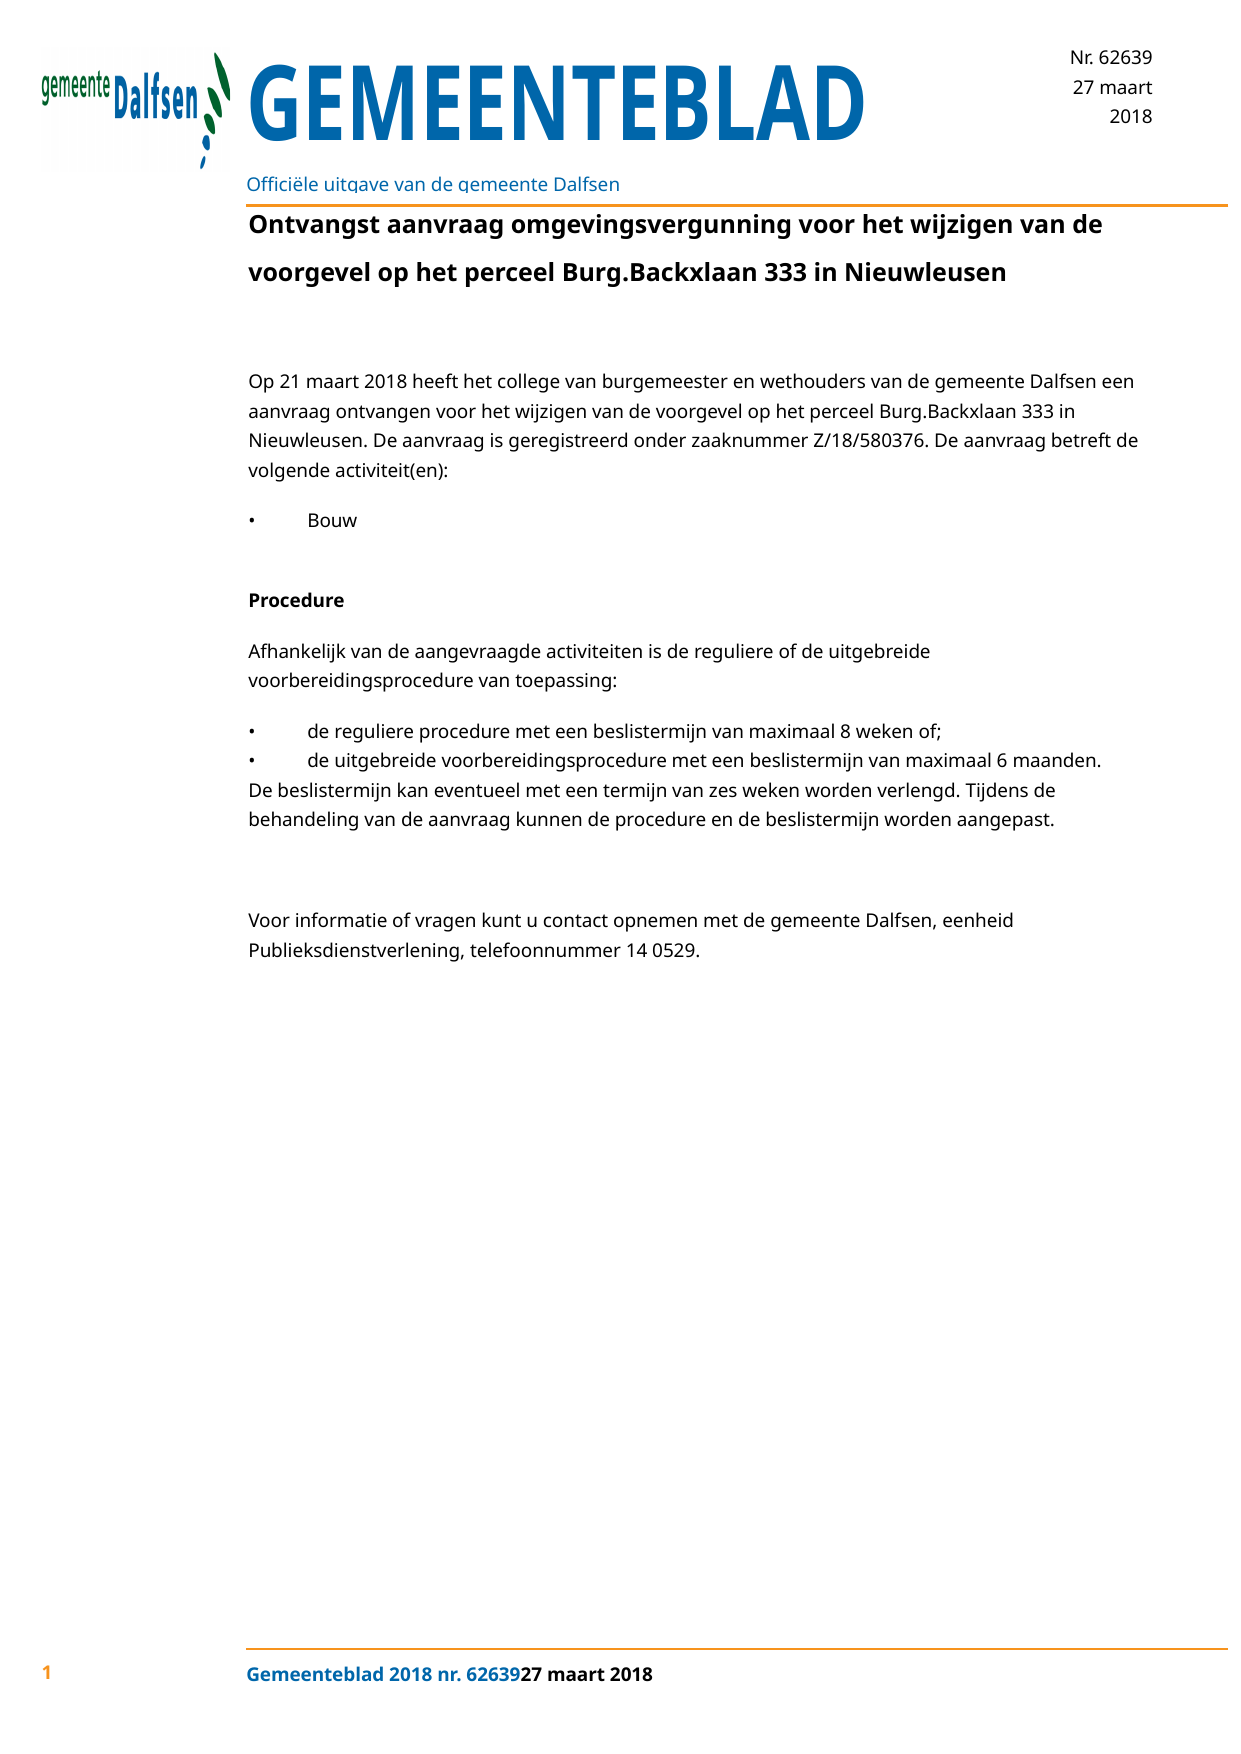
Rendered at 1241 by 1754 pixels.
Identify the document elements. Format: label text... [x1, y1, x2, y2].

text Voor informatie of vragen kunt u contact opnemen met de gemeente Dalfsen, eenheid Publieksdienstverlening, telefoonnummer 14 0529. [248, 907, 1152, 963]
text Procedure [248, 587, 1152, 613]
picture [41, 47, 231, 172]
list Bouw [248, 507, 1152, 533]
text De beslistermijn kan eventueel met een termijn van zes weken worden verlengd. Tijdens de behandeling van de aanvraag kunnen de procedure en de beslistermijn worden aangepast. [248, 777, 1152, 832]
text Ontvangst aanvraag omgevingsvergunning voor het wijzigen van de voorgevel op het perceel Burg.Backxlaan 333 in Nieuwleusen [248, 207, 1152, 288]
text Afhankelijk van de aangevraagde activiteiten is de reguliere of de uitgebreide voorbereidingsprocedure van toepassing: [248, 638, 1152, 693]
text Op 21 maart 2018 heeft het college van burgemeester en wethouders van de gemeente Dalfsen een aanvraag ontvangen voor het wijzigen van de voorgevel op het perceel Burg.Backxlaan 333 in Nieuwleusen. De aanvraag is geregistreerd onder zaaknummer Z/18/580376. De aanvraag betreft de volgende activiteit(en): [248, 368, 1152, 483]
list de uitgebreide voorbereidingsprocedure met een beslistermijn van maximaal 6 maanden. [248, 747, 1152, 773]
list de reguliere procedure met een beslistermijn van maximaal 8 weken of; [248, 718, 1152, 744]
